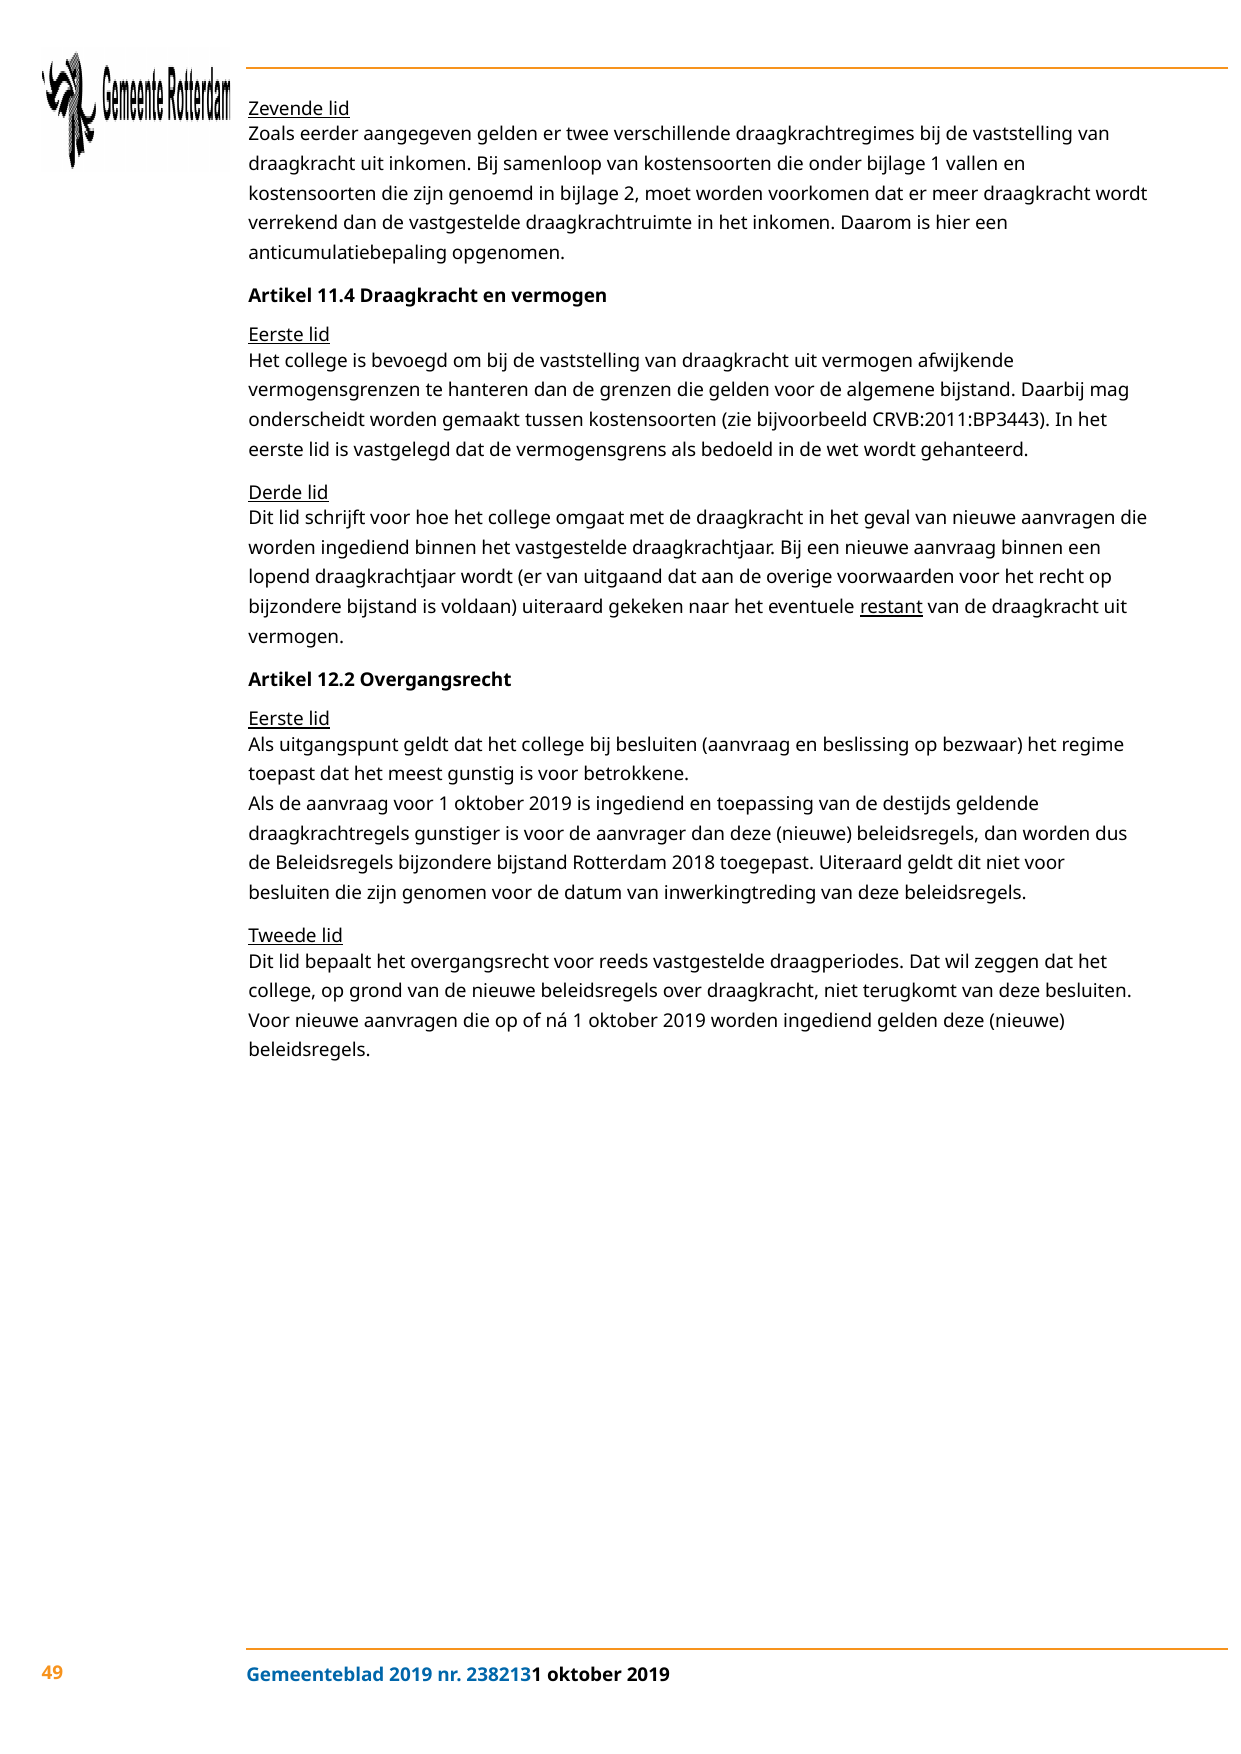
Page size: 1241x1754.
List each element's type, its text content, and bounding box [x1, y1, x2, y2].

text Eerste lid [248, 705, 1152, 731]
text Als uitgangspunt geldt dat het college bij besluiten (aanvraag en beslissing op bezwaar) het regime toepast dat het meest gunstig is voor betrokkene. [248, 731, 1152, 786]
text Als de aanvraag voor 1 oktober 2019 is ingediend en toepassing van de destijds geldende draagkrachtregels gunstiger is voor de aanvrager dan deze (nieuwe) beleidsregels, dan worden dus de Beleidsregels bijzondere bijstand Rotterdam 2018 toegepast. Uiteraard geldt dit niet voor besluiten die zijn genomen voor de datum van inwerkingtreding van deze beleidsregels. [248, 790, 1152, 905]
text Eerste lid [248, 321, 1152, 347]
text Derde lid [248, 479, 1152, 504]
picture [41, 47, 231, 172]
text Het college is bevoegd om bij de vaststelling van draagkracht uit vermogen afwijkende vermogensgrenzen te hanteren dan de grenzen die gelden voor de algemene bijstand. Daarbij mag onderscheidt worden gemaakt tussen kostensoorten (zie bijvoorbeeld CRVB:2011:BP3443). In het eerste lid is vastgelegd dat de vermogensgrens als bedoeld in de wet wordt gehanteerd. [248, 347, 1152, 461]
text Artikel 12.2 Overgangsrecht [248, 666, 1152, 692]
text Artikel 11.4 Draagkracht en vermogen [248, 282, 1152, 308]
text Dit lid schrijft voor hoe het college omgaat met de draagkracht in het geval van nieuwe aanvragen die worden ingediend binnen het vastgestelde draagkrachtjaar. Bij een nieuwe aanvraag binnen een lopend draagkrachtjaar wordt (er van uitgaand dat aan de overige voorwaarden voor het recht op bijzondere bijstand is voldaan) uiteraard gekeken naar het eventuele restant van de draagkracht uit vermogen. [248, 504, 1152, 649]
text Zevende lid [248, 95, 1152, 121]
text Zoals eerder aangegeven gelden er twee verschillende draagkrachtregimes bij de vaststelling van draagkracht uit inkomen. Bij samenloop van kostensoorten die onder bijlage 1 vallen en kostensoorten die zijn genoemd in bijlage 2, moet worden voorkomen dat er meer draagkracht wordt verrekend dan de vastgestelde draagkrachtruimte in het inkomen. Daarom is hier een anticumulatiebepaling opgenomen. [248, 121, 1152, 264]
text Tweede lid [248, 922, 1152, 948]
text Dit lid bepaalt het overgangsrecht voor reeds vastgestelde draagperiodes. Dat wil zeggen dat het college, op grond van de nieuwe beleidsregels over draagkracht, niet terugkomt van deze besluiten. Voor nieuwe aanvragen die op of ná 1 oktober 2019 worden ingediend gelden deze (nieuwe) beleidsregels. [248, 948, 1152, 1062]
